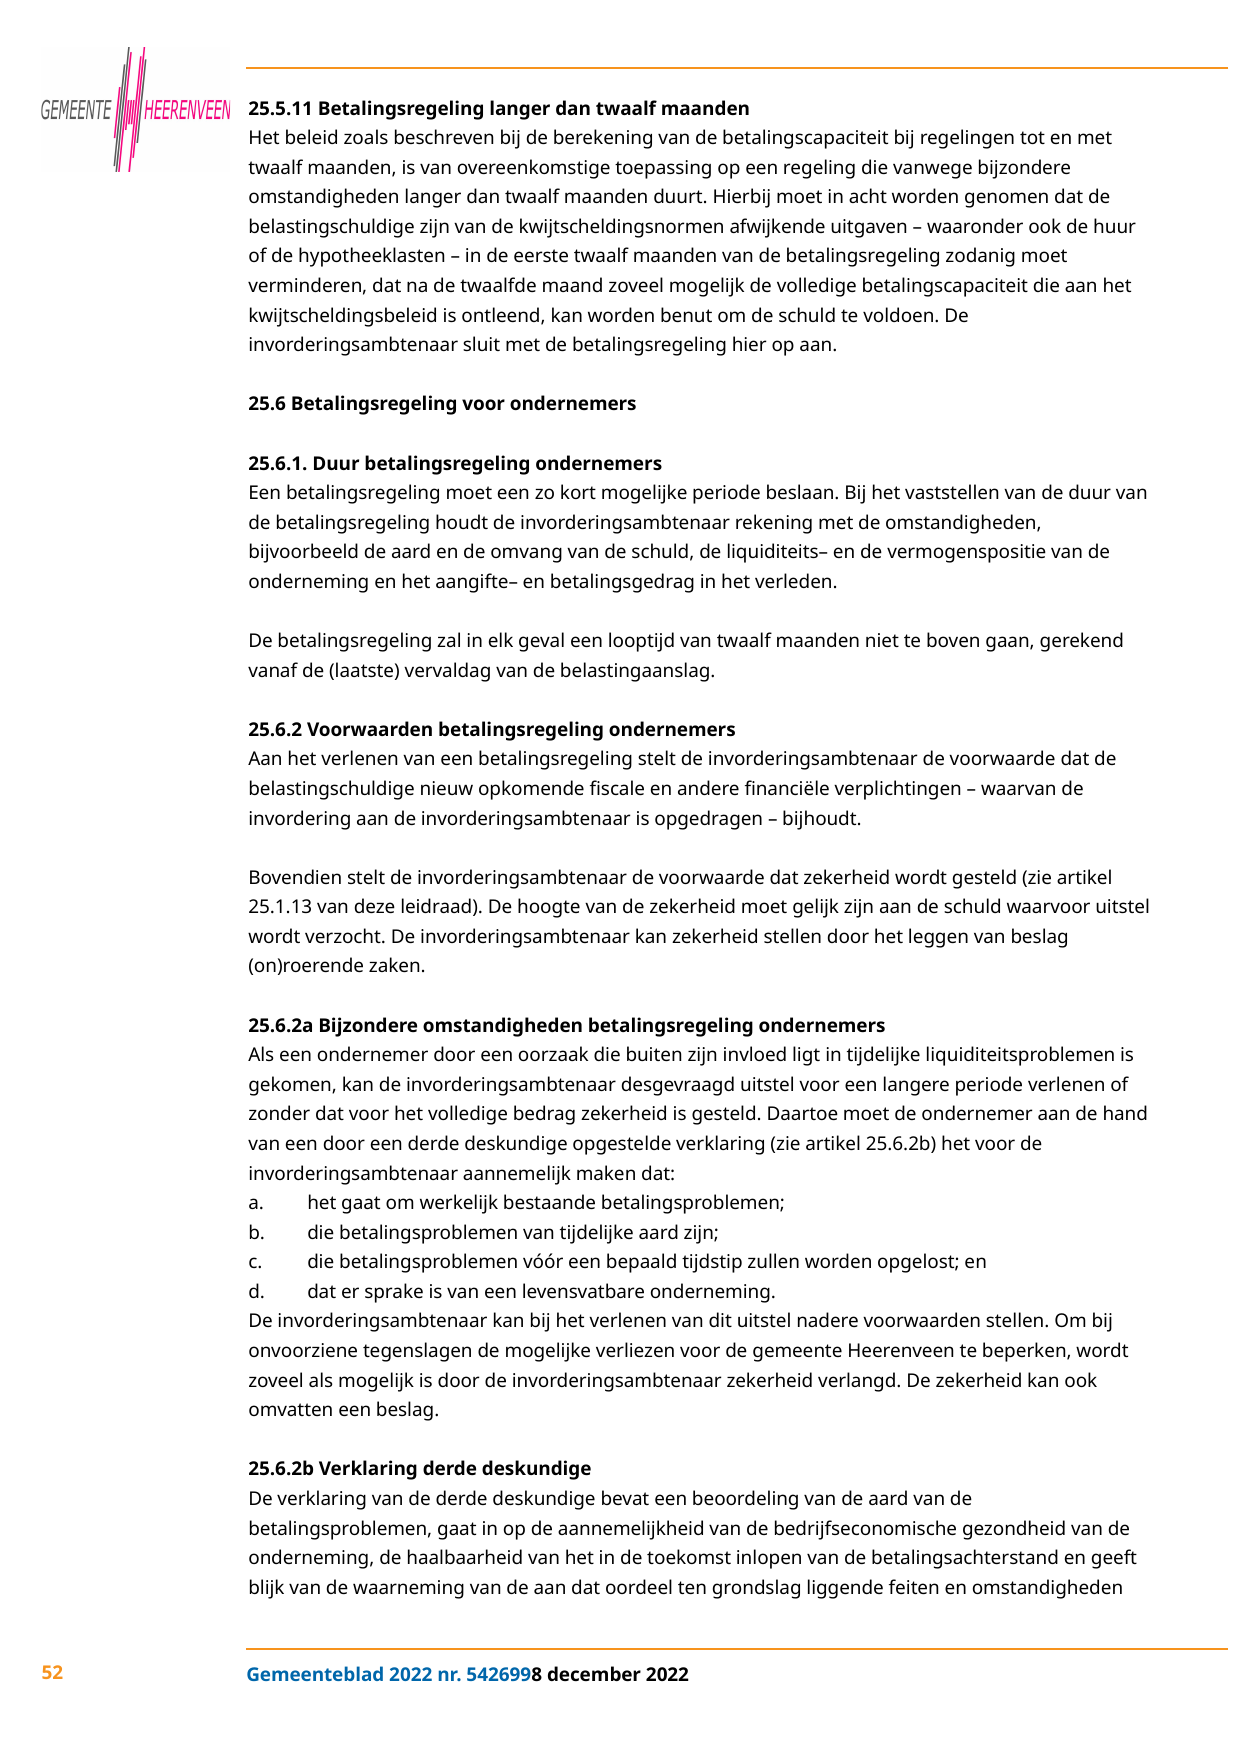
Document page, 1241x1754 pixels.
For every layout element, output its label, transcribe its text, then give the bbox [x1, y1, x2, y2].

list dat er sprake is van een levensvatbare onderneming. [248, 1278, 1152, 1304]
text De verklaring van de derde deskundige bevat een beoordeling van de aard van de betalingsproblemen, gaat in op de aannemelijkheid van de bedrijfseconomische gezondheid van de onderneming, de haalbaarheid van het in de toekomst inlopen van de betalingsachterstand en geeft blijk van de waarneming van de aan dat oordeel ten grondslag liggende feiten en omstandigheden [248, 1485, 1152, 1600]
text Aan het verlenen van een betalingsregeling stelt de invorderingsambtenaar de voorwaarde dat de belastingschuldige nieuw opkomende fiscale en andere financiële verplichtingen – waarvan de invordering aan de invorderingsambtenaar is opgedragen – bijhoudt. [248, 746, 1152, 831]
text 25.6.2 Voorwaarden betalingsregeling ondernemers [248, 716, 1152, 742]
list het gaat om werkelijk bestaande betalingsproblemen; [248, 1189, 1152, 1215]
list die betalingsproblemen vóór een bepaald tijdstip zullen worden opgelost; en [248, 1248, 1152, 1274]
text 25.6.2a Bijzondere omstandigheden betalingsregeling ondernemers [248, 1012, 1152, 1038]
text De invorderingsambtenaar kan bij het verlenen van dit uitstel nadere voorwaarden stellen. Om bij onvoorziene tegenslagen de mogelijke verliezen voor de gemeente Heerenveen te beperken, wordt zoveel als mogelijk is door de invorderingsambtenaar zekerheid verlangd. De zekerheid kan ook omvatten een beslag. [248, 1308, 1152, 1422]
text Een betalingsregeling moet een zo kort mogelijke periode beslaan. Bij het vaststellen van de duur van de betalingsregeling houdt de invorderingsambtenaar rekening met de omstandigheden, bijvoorbeeld de aard en de omvang van de schuld, de liquiditeits– en de vermogenspositie van de onderneming en het aangifte– en betalingsgedrag in het verleden. [248, 479, 1152, 594]
text Het beleid zoals beschreven bij de berekening van de betalingscapaciteit bij regelingen tot en met twaalf maanden, is van overeenkomstige toepassing op een regeling die vanwege bijzondere omstandigheden langer dan twaalf maanden duurt. Hierbij moet in acht worden genomen dat de belastingschuldige zijn van de kwijtscheldingsnormen afwijkende uitgaven – waaronder ook de huur of de hypotheeklasten – in de eerste twaalf maanden van de betalingsregeling zodanig moet verminderen, dat na de twaalfde maand zoveel mogelijk de volledige betalingscapaciteit die aan het kwijtscheldingsbeleid is ontleend, kan worden benut om de schuld te voldoen. De invorderingsambtenaar sluit met de betalingsregeling hier op aan. [248, 124, 1152, 357]
list die betalingsproblemen van tijdelijke aard zijn; [248, 1219, 1152, 1245]
text 25.6.1. Duur betalingsregeling ondernemers [248, 450, 1152, 476]
text 25.6 Betalingsregeling voor ondernemers [248, 391, 1152, 416]
text Bovendien stelt de invorderingsambtenaar de voorwaarde dat zekerheid wordt gesteld (zie artikel 25.1.13 van deze leidraad). De hoogte van de zekerheid moet gelijk zijn aan de schuld waarvoor uitstel wordt verzocht. De invorderingsambtenaar kan zekerheid stellen door het leggen van beslag (on)roerende zaken. [248, 864, 1152, 978]
text 25.5.11 Betalingsregeling langer dan twaalf maanden [248, 95, 1152, 121]
text De betalingsregeling zal in elk geval een looptijd van twaalf maanden niet te boven gaan, gerekend vanaf de (laatste) vervaldag van de belastingaanslag. [248, 627, 1152, 683]
picture [41, 47, 231, 172]
text 25.6.2b Verklaring derde deskundige [248, 1456, 1152, 1481]
text Als een ondernemer door een oorzaak die buiten zijn invloed ligt in tijdelijke liquiditeitsproblemen is gekomen, kan de invorderingsambtenaar desgevraagd uitstel voor een langere periode verlenen of zonder dat voor het volledige bedrag zekerheid is gesteld. Daartoe moet de ondernemer aan de hand van een door een derde deskundige opgestelde verklaring (zie artikel 25.6.2b) het voor de invorderingsambtenaar aannemelijk maken dat: [248, 1041, 1152, 1186]
